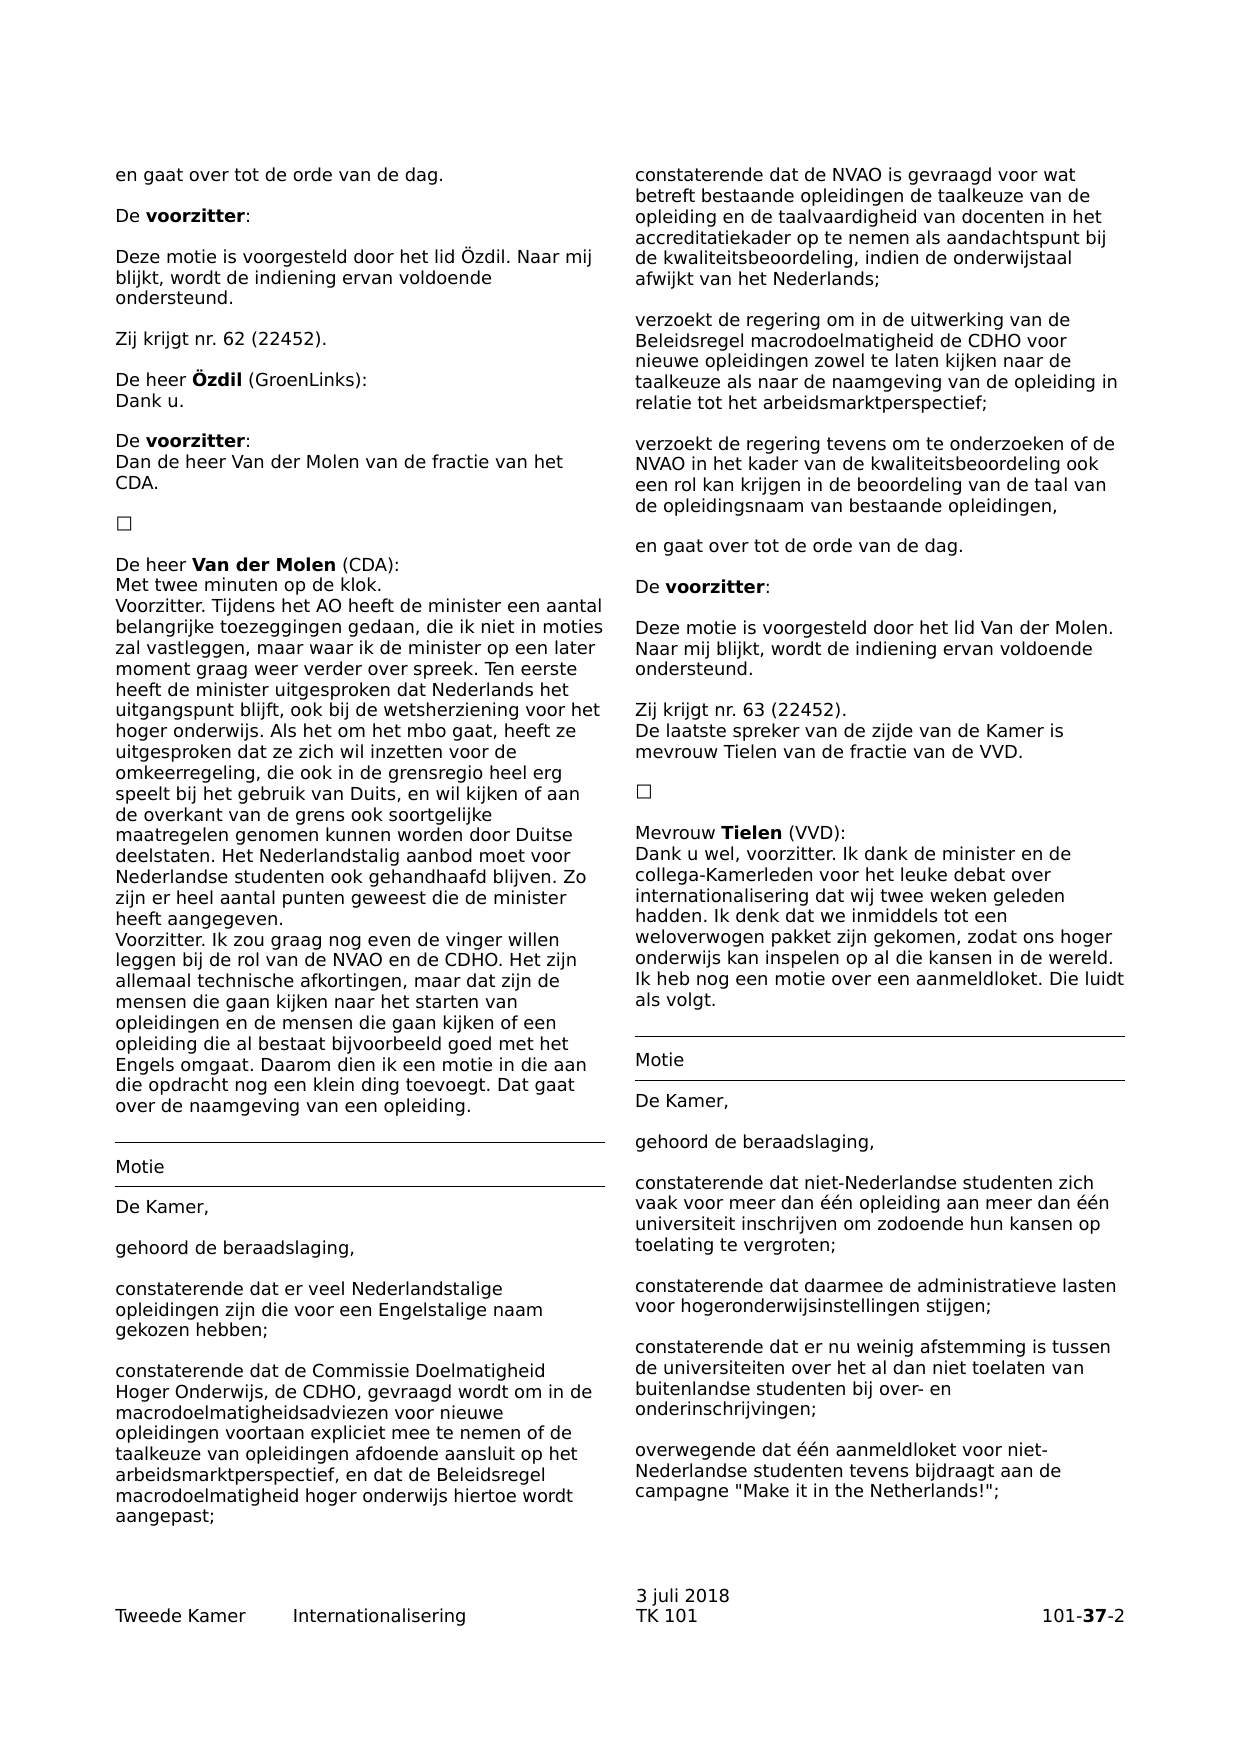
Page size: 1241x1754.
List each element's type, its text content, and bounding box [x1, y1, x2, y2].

text ⬜ [635, 782, 1125, 803]
text Voorzitter. Ik zou graag nog even de vinger willen leggen bij de rol van de NVAO en de CDHO. Het zijn allemaal technische afkortingen, maar dat zijn de mensen die gaan kijken naar het starten van opleidingen en de mensen die gaan kijken of een opleiding die al bestaat bijvoorbeeld goed met het Engels omgaat. Daarom dien ik een motie in die aan die opdracht nog een klein ding toevoegt. Dat gaat over de naamgeving van een opleiding. [115, 929, 605, 1117]
text gehoord de beraadslaging, [115, 1238, 605, 1259]
text gehoord de beraadslaging, [635, 1132, 1125, 1152]
text De voorzitter: [635, 577, 1125, 598]
text De Kamer, [115, 1197, 605, 1218]
text constaterende dat de NVAO is gevraagd voor wat betreft bestaande opleidingen de taalkeuze van de opleiding en de taalvaardigheid van docenten in het accreditatiekader op te nemen als aandachtspunt bij de kwaliteitsbeoordeling, indien de onderwijstaal afwijkt van het Nederlands; [635, 165, 1125, 290]
text Dan de heer Van der Molen van de fractie van het CDA. [115, 452, 605, 494]
text Deze motie is voorgesteld door het lid Van der Molen. Naar mij blijkt, wordt de indiening ervan voldoende ondersteund. [635, 618, 1125, 680]
text De Kamer, [635, 1091, 1125, 1112]
text constaterende dat niet-Nederlandse studenten zich vaak voor meer dan één opleiding aan meer dan één universiteit inschrijven om zodoende hun kansen op toelating te vergroten; [635, 1172, 1125, 1255]
text constaterende dat de Commissie Doelmatigheid Hoger Onderwijs, de CDHO, gevraagd wordt om in de macrodoelmatigheidsadviezen voor nieuwe opleidingen voortaan expliciet mee te nemen of de taalkeuze van opleidingen afdoende aansluit op het arbeidsmarktperspectief, en dat de Beleidsregel macrodoelmatigheid hoger onderwijs hiertoe wordt aangepast; [115, 1361, 605, 1527]
text Dank u. [115, 390, 605, 411]
text Deze motie is voorgesteld door het lid Özdil. Naar mij blijkt, wordt de indiening ervan voldoende ondersteund. [115, 247, 605, 309]
text Zij krijgt nr. 62 (22452). [115, 329, 605, 350]
text Mevrouw Tielen (VVD): [635, 823, 1125, 844]
text Voorzitter. Tijdens het AO heeft de minister een aantal belangrijke toezeggingen gedaan, die ik niet in moties zal vastleggen, maar waar ik de minister op een later moment graag weer verder over spreek. Ten eerste heeft de minister uitgesproken dat Nederlands het uitgangspunt blijft, ook bij de wetsherziening voor het hoger onderwijs. Als het om het mbo gaat, heeft ze uitgesproken dat ze zich wil inzetten voor de omkeerregeling, die ook in de grensregio heel erg speelt bij het gebruik van Duits, en wil kijken of aan de overkant van de grens ook soortgelijke maatregelen genomen kunnen worden door Duitse deelstaten. Het Nederlandstalig aanbod moet voor Nederlandse studenten ook gehandhaafd blijven. Zo zijn er heel aantal punten geweest die de minister heeft aangegeven. [115, 596, 605, 929]
text De laatste spreker van de zijde van de Kamer is mevrouw Tielen van de fractie van de VVD. [635, 721, 1125, 762]
text overwegende dat één aanmeldloket voor niet-Nederlandse studenten tevens bijdraagt aan de campagne "Make it in the Netherlands!"; [635, 1440, 1125, 1502]
text ⬜ [115, 514, 605, 534]
text verzoekt de regering om in de uitwerking van de Beleidsregel macrodoelmatigheid de CDHO voor nieuwe opleidingen zowel te laten kijken naar de taalkeuze als naar de naamgeving van de opleiding in relatie tot het arbeidsmarktperspectief; [635, 310, 1125, 413]
text Zij krijgt nr. 63 (22452). [635, 700, 1125, 721]
text De voorzitter: [115, 206, 605, 227]
text De heer Özdil (GroenLinks): [115, 370, 605, 390]
text constaterende dat er veel Nederlandstalige opleidingen zijn die voor een Engelstalige naam gekozen hebben; [115, 1279, 605, 1341]
text constaterende dat er nu weinig afstemming is tussen de universiteiten over het al dan niet toelaten van buitenlandse studenten bij over- en onderinschrijvingen; [635, 1337, 1125, 1420]
text en gaat over tot de orde van de dag. [115, 165, 605, 186]
text Motie [115, 1157, 605, 1177]
text Motie [635, 1050, 1125, 1071]
text Dank u wel, voorzitter. Ik dank de minister en de collega-Kamerleden voor het leuke debat over internationalisering dat wij twee weken geleden hadden. Ik denk dat we inmiddels tot een weloverwogen pakket zijn gekomen, zodat ons hoger onderwijs kan inspelen op al die kansen in de wereld. [635, 844, 1125, 969]
text De voorzitter: [115, 431, 605, 452]
text constaterende dat daarmee de administratieve lasten voor hogeronderwijsinstellingen stijgen; [635, 1275, 1125, 1317]
text Met twee minuten op de klok. [115, 575, 605, 596]
text Ik heb nog een motie over een aanmeldloket. Die luidt als volgt. [635, 969, 1125, 1010]
text verzoekt de regering tevens om te onderzoeken of de NVAO in het kader van de kwaliteitsbeoordeling ook een rol kan krijgen in de beoordeling van de taal van de opleidingsnaam van bestaande opleidingen, [635, 433, 1125, 516]
text en gaat over tot de orde van de dag. [635, 536, 1125, 557]
text De heer Van der Molen (CDA): [115, 554, 605, 575]
